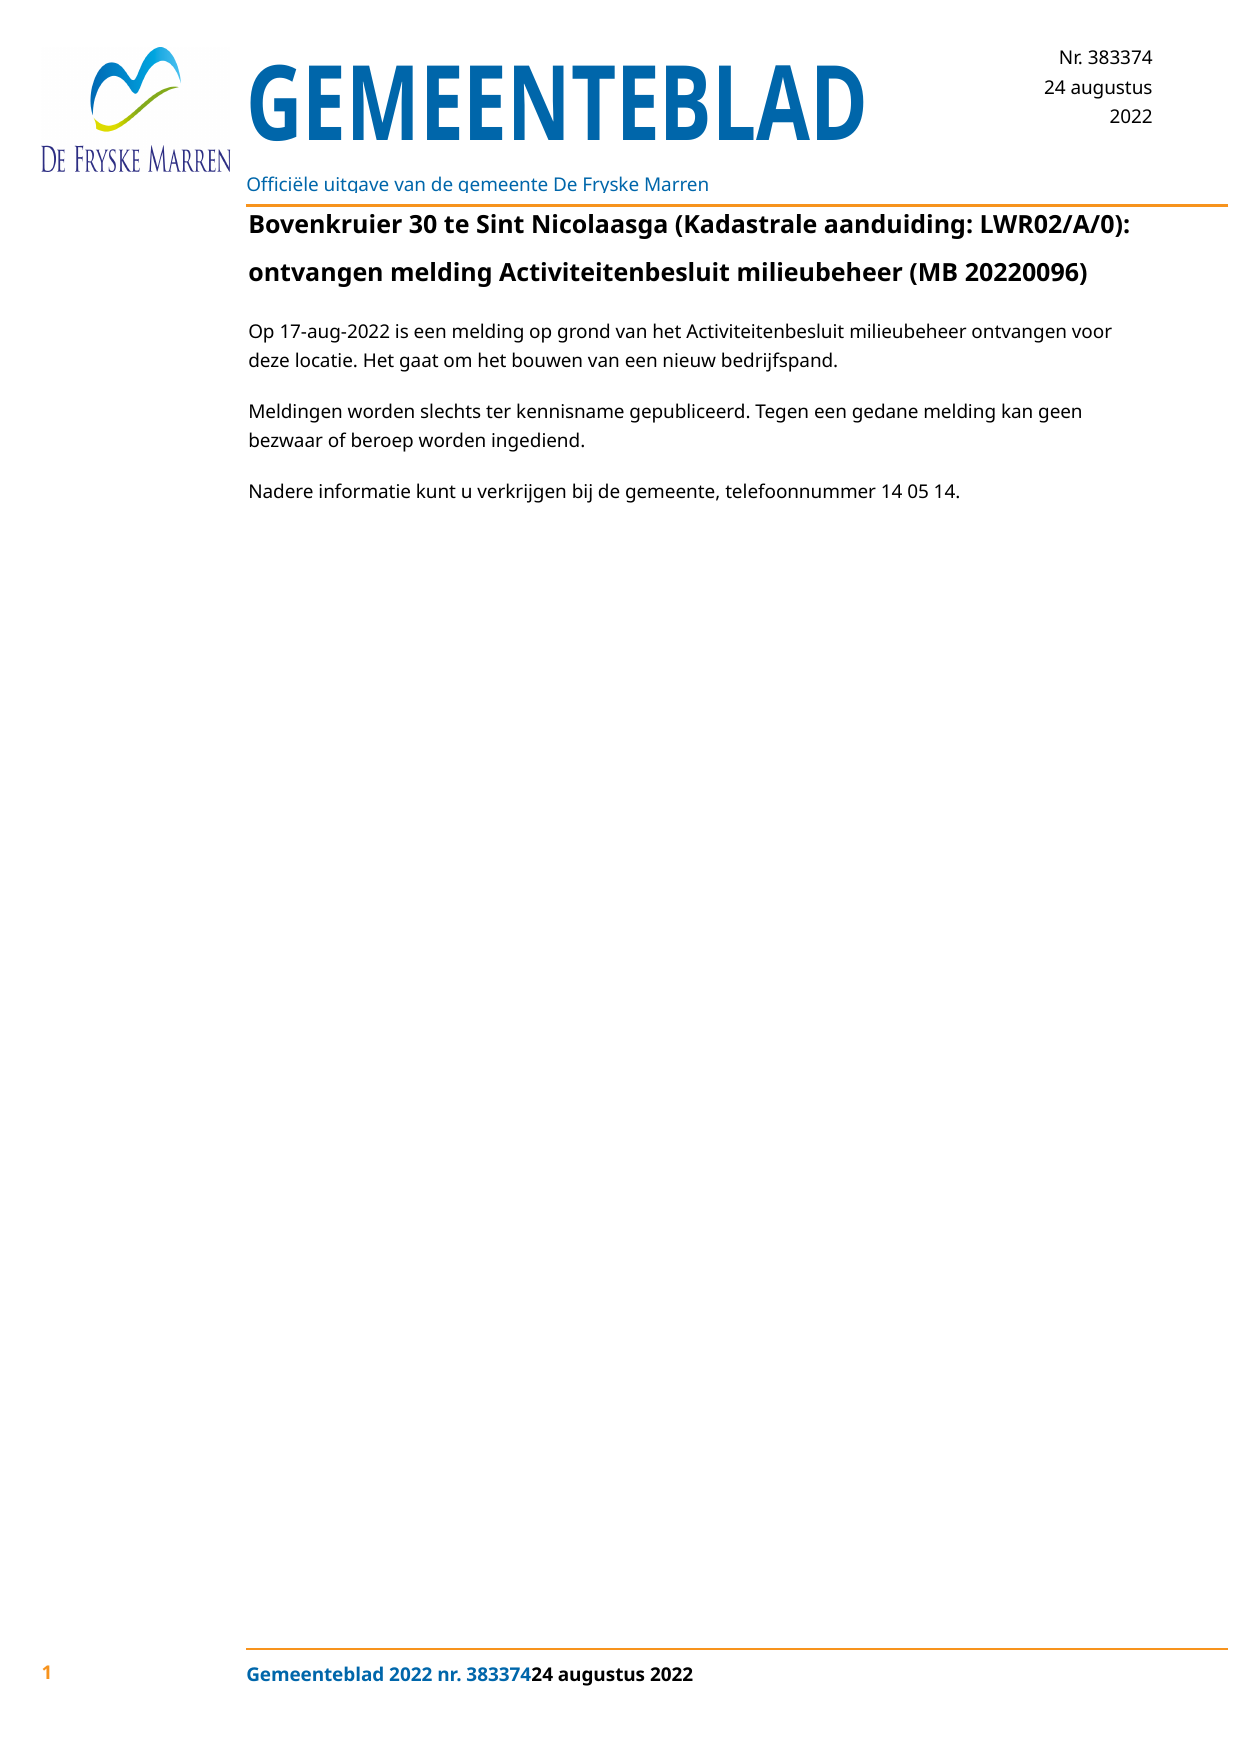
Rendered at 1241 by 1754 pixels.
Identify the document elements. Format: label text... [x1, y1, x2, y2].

text Meldingen worden slechts ter kennisname gepubliceerd. Tegen een gedane melding kan geen bezwaar of beroep worden ingediend. [248, 398, 1152, 453]
text Bovenkruier 30 te Sint Nicolaasga (Kadastrale aanduiding: LWR02/A/0): ontvangen melding Activiteitenbesluit milieubeheer (MB 20220096) [248, 207, 1152, 288]
text Nadere informatie kunt u verkrijgen bij de gemeente, telefoonnummer 14 05 14. [248, 478, 1152, 504]
text Op 17-aug-2022 is een melding op grond van het Activiteitenbesluit milieubeheer ontvangen voor deze locatie. Het gaat om het bouwen van een nieuw bedrijfspand. [248, 318, 1152, 373]
picture [41, 47, 231, 172]
